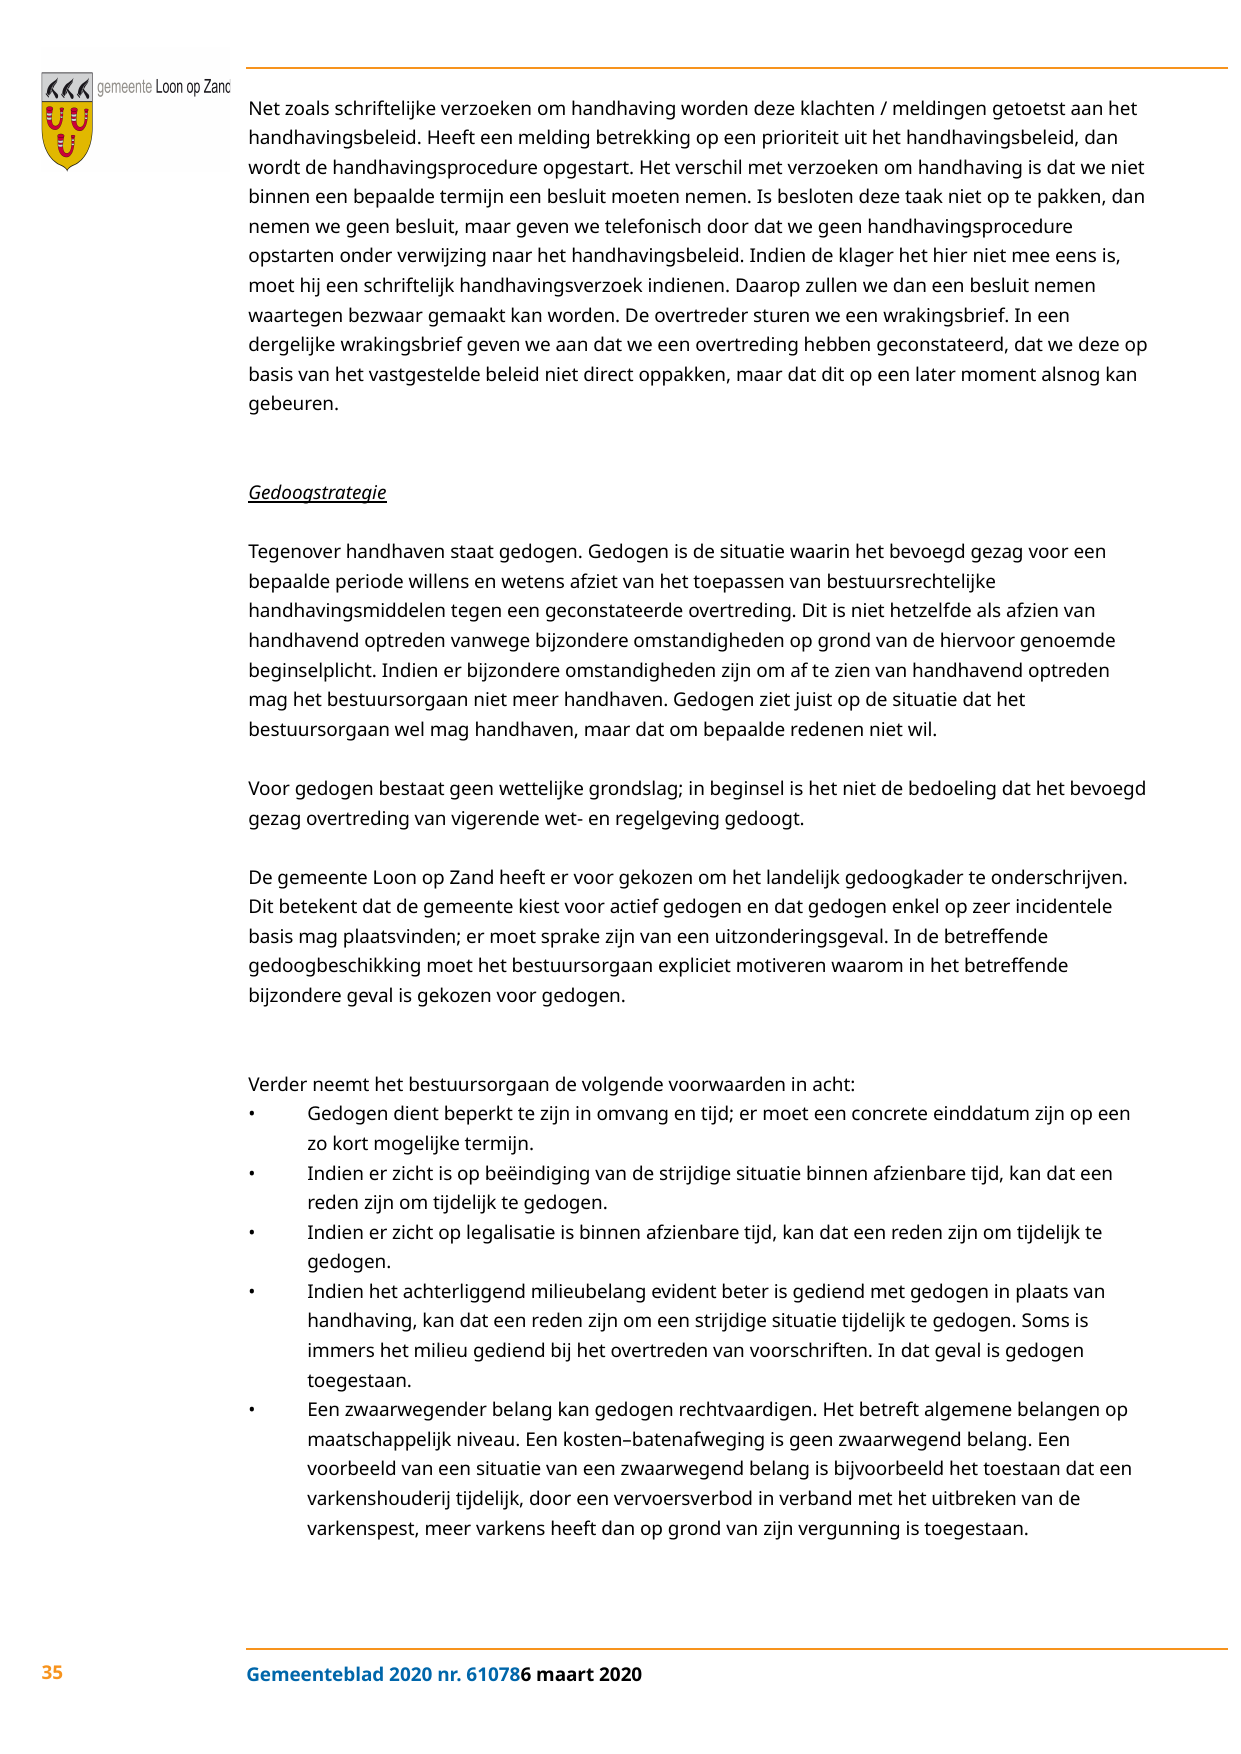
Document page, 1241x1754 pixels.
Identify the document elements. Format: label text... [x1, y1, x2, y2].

picture [41, 47, 231, 172]
text Tegenover handhaven staat gedogen. Gedogen is de situatie waarin het bevoegd gezag voor een bepaalde periode willens en wetens afziet van het toepassen van bestuursrechtelijke handhavingsmiddelen tegen een geconstateerde overtreding. Dit is niet hetzelfde als afzien van handhavend optreden vanwege bijzondere omstandigheden op grond van de hiervoor genoemde beginselplicht. Indien er bijzondere omstandigheden zijn om af te zien van handhavend optreden mag het bestuursorgaan niet meer handhaven. Gedogen ziet juist op de situatie dat het bestuursorgaan wel mag handhaven, maar dat om bepaalde redenen niet wil. [248, 538, 1152, 742]
text De gemeente Loon op Zand heeft er voor gekozen om het landelijk gedoogkader te onderschrijven. Dit betekent dat de gemeente kiest voor actief gedogen en dat gedogen enkel op zeer incidentele basis mag plaatsvinden; er moet sprake zijn van een uitzonderingsgeval. In de betreffende gedoogbeschikking moet het bestuursorgaan expliciet motiveren waarom in het betreffende bijzondere geval is gekozen voor gedogen. [248, 864, 1152, 1008]
list Indien er zicht is op beëindiging van de strijdige situatie binnen afzienbare tijd, kan dat een reden zijn om tijdelijk te gedogen. [248, 1160, 1152, 1215]
text Verder neemt het bestuursorgaan de volgende voorwaarden in acht: [248, 1071, 1152, 1097]
text Net zoals schriftelijke verzoeken om handhaving worden deze klachten / meldingen getoetst aan het handhavingsbeleid. Heeft een melding betrekking op een prioriteit uit het handhavingsbeleid, dan wordt de handhavingsprocedure opgestart. Het verschil met verzoeken om handhaving is dat we niet binnen een bepaalde termijn een besluit moeten nemen. Is besloten deze taak niet op te pakken, dan nemen we geen besluit, maar geven we telefonisch door dat we geen handhavingsprocedure opstarten onder verwijzing naar het handhavingsbeleid. Indien de klager het hier niet mee eens is, moet hij een schriftelijk handhavingsverzoek indienen. Daarop zullen we dan een besluit nemen waartegen bezwaar gemaakt kan worden. De overtreder sturen we een wrakingsbrief. In een dergelijke wrakingsbrief geven we aan dat we een overtreding hebben geconstateerd, dat we deze op basis van het vastgestelde beleid niet direct oppakken, maar dat dit op een later moment alsnog kan gebeuren. [248, 95, 1152, 416]
list Indien het achterliggend milieubelang evident beter is gediend met gedogen in plaats van handhaving, kan dat een reden zijn om een strijdige situatie tijdelijk te gedogen. Soms is immers het milieu gediend bij het overtreden van voorschriften. In dat geval is gedogen toegestaan. [248, 1278, 1152, 1393]
list Indien er zicht op legalisatie is binnen afzienbare tijd, kan dat een reden zijn om tijdelijk te gedogen. [248, 1219, 1152, 1274]
text Voor gedogen bestaat geen wettelijke grondslag; in beginsel is het niet de bedoeling dat het bevoegd gezag overtreding van vigerende wet- en regelgeving gedoogt. [248, 775, 1152, 831]
list Een zwaarwegender belang kan gedogen rechtvaardigen. Het betreft algemene belangen op maatschappelijk niveau. Een kosten–batenafweging is geen zwaarwegend belang. Een voorbeeld van een situatie van een zwaarwegend belang is bijvoorbeeld het toestaan dat een varkenshouderij tijdelijk, door een vervoersverbod in verband met het uitbreken van de varkenspest, meer varkens heeft dan op grond van zijn vergunning is toegestaan. [248, 1396, 1152, 1541]
text Gedoogstrategie [248, 479, 1152, 505]
list Gedogen dient beperkt te zijn in omvang en tijd; er moet een concrete einddatum zijn op een zo kort mogelijke termijn. [248, 1101, 1152, 1156]
